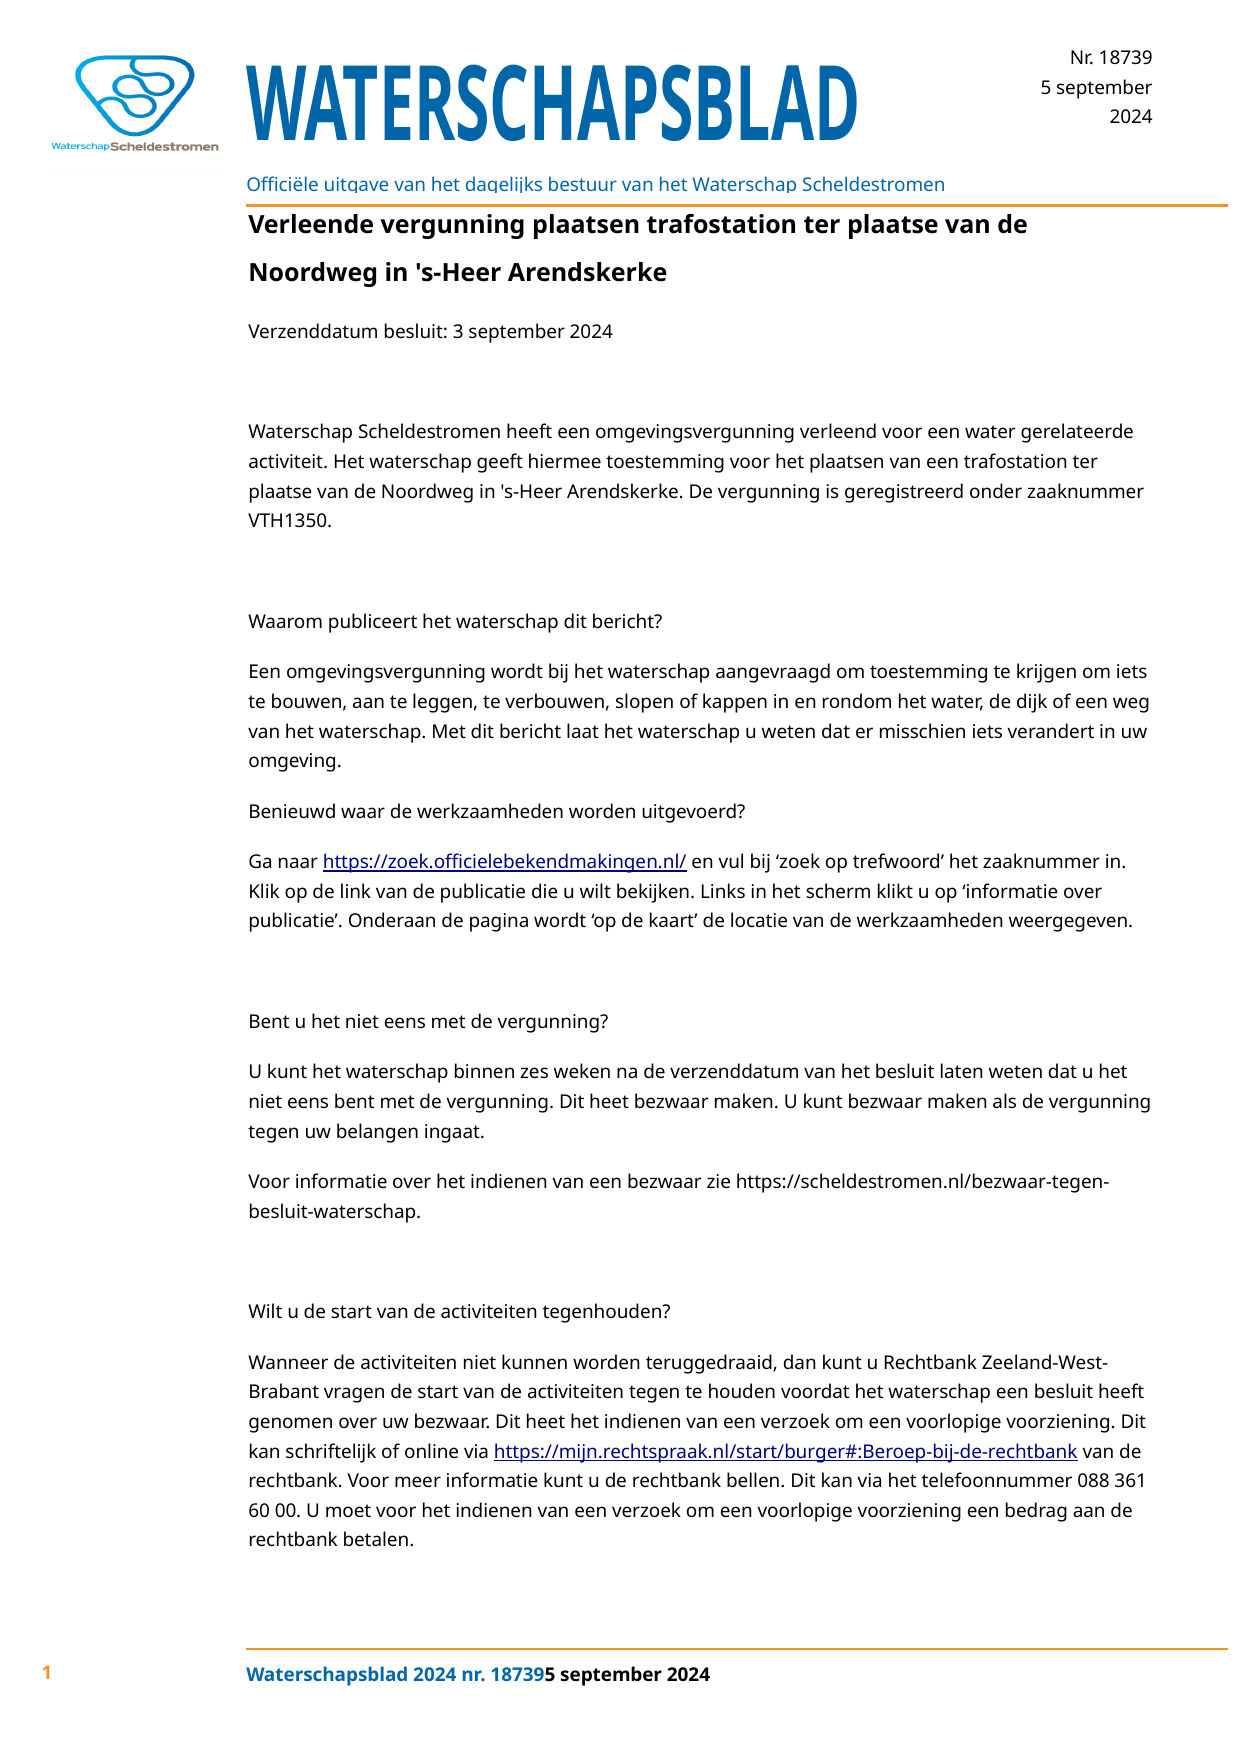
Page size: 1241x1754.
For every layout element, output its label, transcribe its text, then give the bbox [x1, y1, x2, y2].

text Wanneer de activiteiten niet kunnen worden teruggedraaid, dan kunt u Rechtbank Zeeland-West-Brabant vragen de start van de activiteiten tegen te houden voordat het waterschap een besluit heeft genomen over uw bezwaar. Dit heet het indienen van een verzoek om een voorlopige voorziening. Dit kan schriftelijk of online via https://mijn.rechtspraak.nl/start/burger#:Beroep-bij-de-rechtbank van de rechtbank. Voor meer informatie kunt u de rechtbank bellen. Dit kan via het telefoonnummer 088 361 60 00. U moet voor het indienen van een verzoek om een voorlopige voorziening een bedrag aan de rechtbank betalen. [248, 1349, 1152, 1552]
text Verleende vergunning plaatsen trafostation ter plaatse van de Noordweg in 's-Heer Arendskerke [248, 207, 1152, 288]
text Waterschap Scheldestromen heeft een omgevingsvergunning verleend voor een water gerelateerde activiteit. Het waterschap geeft hiermee toestemming voor het plaatsen van een trafostation ter plaatse van de Noordweg in 's-Heer Arendskerke. De vergunning is geregistreerd onder zaaknummer VTH1350. [248, 419, 1152, 533]
text Waarom publiceert het waterschap dit bericht? [248, 608, 1152, 634]
text U kunt het waterschap binnen zes weken na de verzenddatum van het besluit laten weten dat u het niet eens bent met de vergunning. Dit heet bezwaar maken. U kunt bezwaar maken als de vergunning tegen uw belangen ingaat. [248, 1059, 1152, 1144]
text Ga naar https://zoek.officielebekendmakingen.nl/ en vul bij ‘zoek op trefwoord’ het zaaknummer in. Klik op de link van de publicatie die u wilt bekijken. Links in het scherm klikt u op ‘informatie over publicatie’. Onderaan de pagina wordt ‘op de kaart’ de locatie van de werkzaamheden weergegeven. [248, 848, 1152, 933]
text Een omgevingsvergunning wordt bij het waterschap aangevraagd om toestemming te krijgen om iets te bouwen, aan te leggen, te verbouwen, slopen of kappen in en rondom het water, de dijk of een weg van het waterschap. Met dit bericht laat het waterschap u weten dat er misschien iets verandert in uw omgeving. [248, 659, 1152, 773]
text Bent u het niet eens met de vergunning? [248, 1008, 1152, 1034]
text Wilt u de start van de activiteiten tegenhouden? [248, 1299, 1152, 1324]
text Verzenddatum besluit: 3 september 2024 [248, 318, 1152, 344]
text Benieuwd waar de werkzaamheden worden uitgevoerd? [248, 798, 1152, 824]
text Voor informatie over het indienen van een bezwaar zie https://scheldestromen.nl/bezwaar-tegen-besluit-waterschap. [248, 1168, 1152, 1224]
picture [41, 47, 231, 172]
